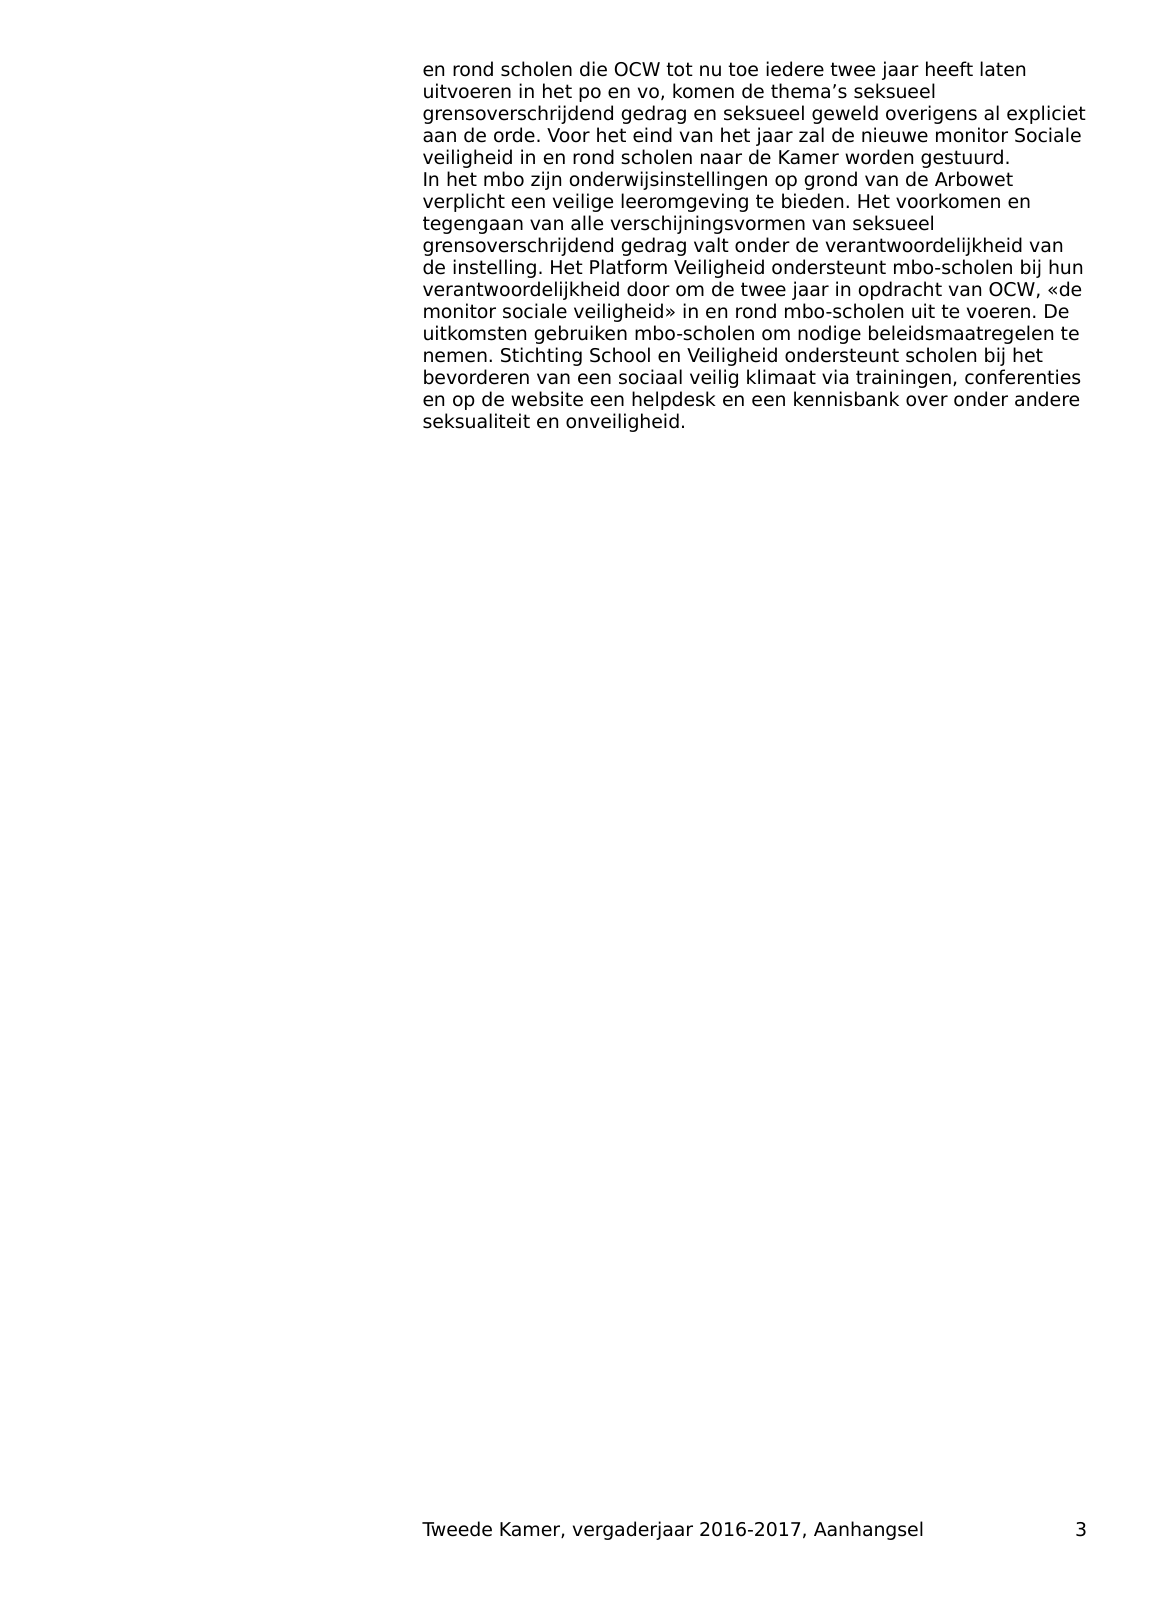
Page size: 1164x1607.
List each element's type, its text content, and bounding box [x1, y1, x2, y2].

text In het mbo zijn onderwijsinstellingen op grond van de Arbowet verplicht een veilige leeromgeving te bieden. Het voorkomen en tegengaan van alle verschijningsvormen van seksueel grensoverschrijdend gedrag valt onder de verantwoordelijkheid van de instelling. Het Platform Veiligheid ondersteunt mbo-scholen bij hun verantwoordelijkheid door om de twee jaar in opdracht van OCW, «de monitor sociale veiligheid» in en rond mbo-scholen uit te voeren. De uitkomsten gebruiken mbo-scholen om nodige beleidsmaatregelen te nemen. Stichting School en Veiligheid ondersteunt scholen bij het bevorderen van een sociaal veilig klimaat via trainingen, conferenties en op de website een helpdesk en een kennisbank over onder andere seksualiteit en onveiligheid. [422, 169, 1087, 433]
text en rond scholen die OCW tot nu toe iedere twee jaar heeft laten uitvoeren in het po en vo, komen de thema’s seksueel grensoverschrijdend gedrag en seksueel geweld overigens al expliciet aan de orde. Voor het eind van het jaar zal de nieuwe monitor Sociale veiligheid in en rond scholen naar de Kamer worden gestuurd. [422, 59, 1087, 169]
